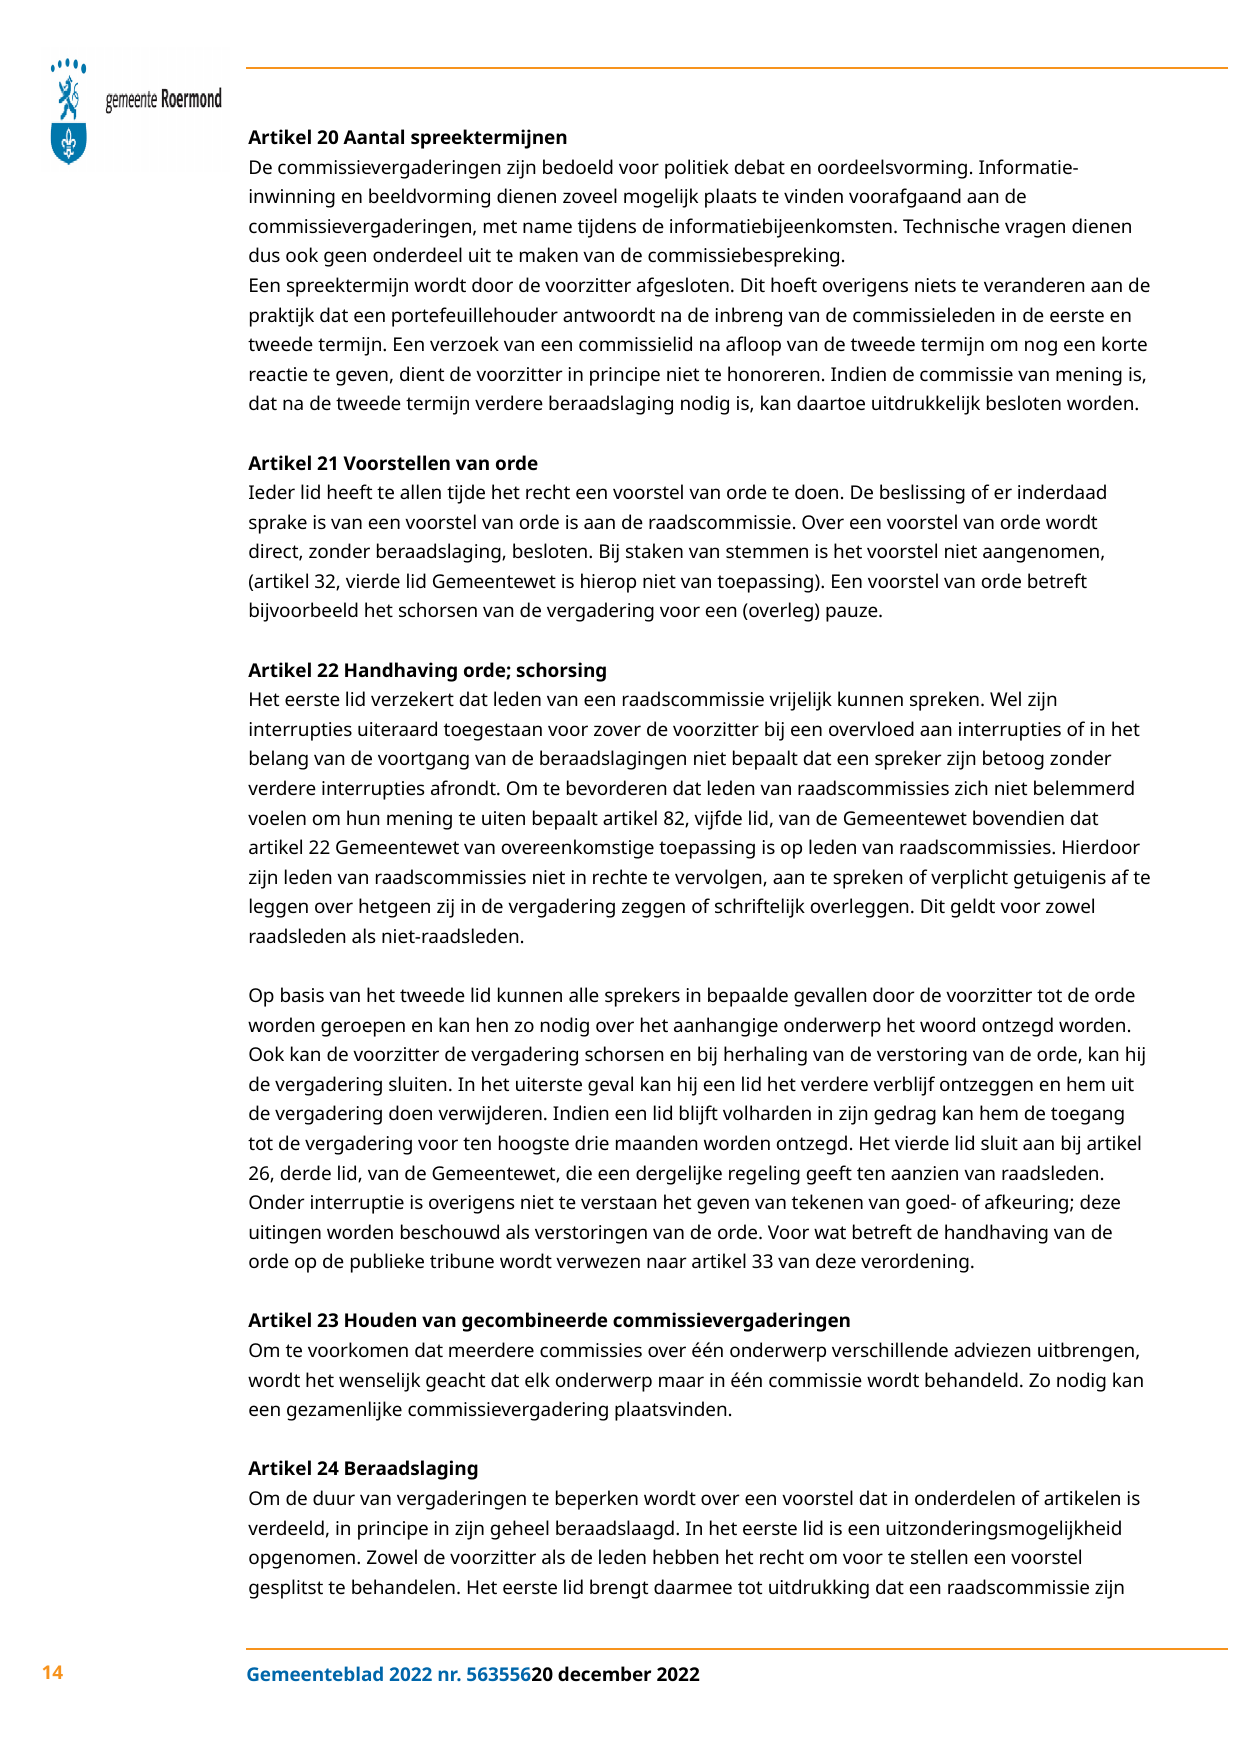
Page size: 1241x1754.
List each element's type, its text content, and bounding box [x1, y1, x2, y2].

text Ieder lid heeft te allen tijde het recht een voorstel van orde te doen. De beslissing of er inderdaad sprake is van een voorstel van orde is aan de raadscommissie. Over een voorstel van orde wordt direct, zonder beraadslaging, besloten. Bij staken van stemmen is het voorstel niet aangenomen, (artikel 32, vierde lid Gemeentewet is hierop niet van toepassing). Een voorstel van orde betreft bijvoorbeeld het schorsen van de vergadering voor een (overleg) pauze. [248, 479, 1152, 623]
text De commissievergaderingen zijn bedoeld voor politiek debat en oordeelsvorming. Informatie-inwinning en beeldvorming dienen zoveel mogelijk plaats te vinden voorafgaand aan de commissievergaderingen, met name tijdens de informatiebijeenkomsten. Technische vragen dienen dus ook geen onderdeel uit te maken van de commissiebespreking. [248, 154, 1152, 268]
picture [41, 47, 231, 172]
text Artikel 24 Beraadslaging [248, 1456, 1152, 1481]
text Onder interruptie is overigens niet te verstaan het geven van tekenen van goed- of afkeuring; deze uitingen worden beschouwd als verstoringen van de orde. Voor wat betreft de handhaving van de orde op de publieke tribune wordt verwezen naar artikel 33 van deze verordening. [248, 1189, 1152, 1274]
text Om te voorkomen dat meerdere commissies over één onderwerp verschillende adviezen uitbrengen, wordt het wenselijk geacht dat elk onderwerp maar in één commissie wordt behandeld. Zo nodig kan een gezamenlijke commissievergadering plaatsvinden. [248, 1337, 1152, 1422]
text Artikel 23 Houden van gecombineerde commissievergaderingen [248, 1308, 1152, 1333]
text Het eerste lid verzekert dat leden van een raadscommissie vrijelijk kunnen spreken. Wel zijn interrupties uiteraard toegestaan voor zover de voorzitter bij een overvloed aan interrupties of in het belang van de voortgang van de beraadslagingen niet bepaalt dat een spreker zijn betoog zonder verdere interrupties afrondt. Om te bevorderen dat leden van raadscommissies zich niet belemmerd voelen om hun mening te uiten bepaalt artikel 82, vijfde lid, van de Gemeentewet bovendien dat artikel 22 Gemeentewet van overeenkomstige toepassing is op leden van raadscommissies. Hierdoor zijn leden van raadscommissies niet in rechte te vervolgen, aan te spreken of verplicht getuigenis af te leggen over hetgeen zij in de vergadering zeggen of schriftelijk overleggen. Dit geldt voor zowel raadsleden als niet-raadsleden. [248, 686, 1152, 949]
text Artikel 22 Handhaving orde; schorsing [248, 657, 1152, 683]
text Om de duur van vergaderingen te beperken wordt over een voorstel dat in onderdelen of artikelen is verdeeld, in principe in zijn geheel beraadslaagd. In het eerste lid is een uitzonderingsmogelijkheid opgenomen. Zowel de voorzitter als de leden hebben het recht om voor te stellen een voorstel gesplitst te behandelen. Het eerste lid brengt daarmee tot uitdrukking dat een raadscommissie zijn [248, 1485, 1152, 1600]
text Een spreektermijn wordt door de voorzitter afgesloten. Dit hoeft overigens niets te veranderen aan de praktijk dat een portefeuillehouder antwoordt na de inbreng van de commissieleden in de eerste en tweede termijn. Een verzoek van een commissielid na afloop van de tweede termijn om nog een korte reactie te geven, dient de voorzitter in principe niet te honoreren. Indien de commissie van mening is, dat na de tweede termijn verdere beraadslaging nodig is, kan daartoe uitdrukkelijk besloten worden. [248, 272, 1152, 416]
text Artikel 20 Aantal spreektermijnen [248, 124, 1152, 150]
text Artikel 21 Voorstellen van orde [248, 450, 1152, 476]
text Op basis van het tweede lid kunnen alle sprekers in bepaalde gevallen door de voorzitter tot de orde worden geroepen en kan hen zo nodig over het aanhangige onderwerp het woord ontzegd worden. Ook kan de voorzitter de vergadering schorsen en bij herhaling van de verstoring van de orde, kan hij de vergadering sluiten. In het uiterste geval kan hij een lid het verdere verblijf ontzeggen en hem uit de vergadering doen verwijderen. Indien een lid blijft volharden in zijn gedrag kan hem de toegang tot de vergadering voor ten hoogste drie maanden worden ontzegd. Het vierde lid sluit aan bij artikel 26, derde lid, van de Gemeentewet, die een dergelijke regeling geeft ten aanzien van raadsleden. [248, 982, 1152, 1186]
